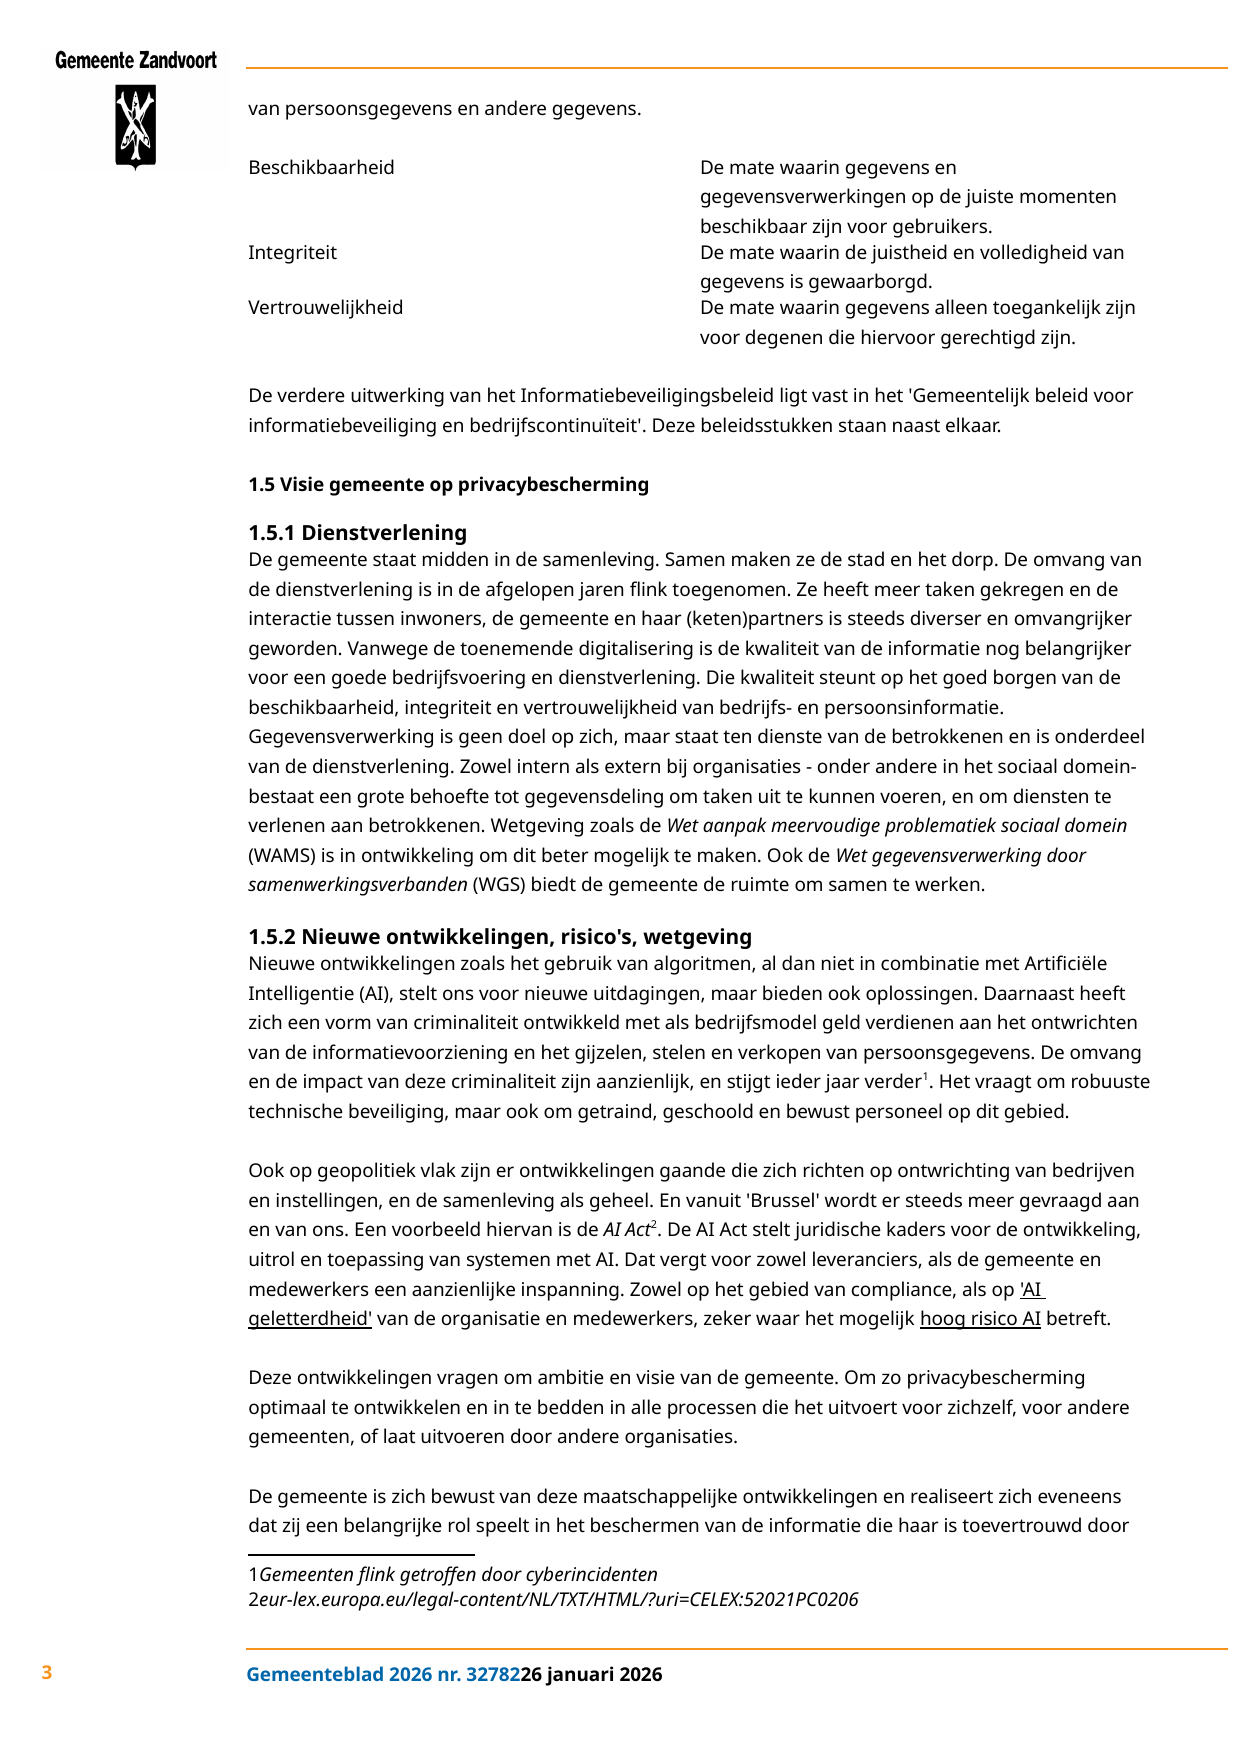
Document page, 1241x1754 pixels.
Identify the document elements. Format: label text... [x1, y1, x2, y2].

text 1.5.2 Nieuwe ontwikkelingen, risico's, wetgeving [248, 922, 1152, 950]
table_cell Vertrouwelijkheid [248, 294, 700, 349]
table_cell De mate waarin de juistheid en volledigheid van gegevens is gewaarborgd. [700, 239, 1152, 294]
table_header Beschikbaarheid [248, 154, 700, 239]
picture [41, 47, 231, 172]
text De gemeente is zich bewust van deze maatschappelijke ontwikkelingen en realiseert zich eveneens dat zij een belangrijke rol speelt in het beschermen van de informatie die haar is toevertrouwd door [248, 1483, 1152, 1538]
table_header De mate waarin gegevens en gegevensverwerkingen op de juiste momenten beschikbaar zijn voor gebruikers. [700, 154, 1152, 239]
text De verdere uitwerking van het Informatiebeveiligingsbeleid ligt vast in het 'Gemeentelijk beleid voor informatiebeveiliging en bedrijfscontinuïteit'. Deze beleidsstukken staan naast elkaar. [248, 382, 1152, 438]
text Nieuwe ontwikkelingen zoals het gebruik van algoritmen, al dan niet in combinatie met Artificiële Intelligentie (AI), stelt ons voor nieuwe uitdagingen, maar bieden ook oplossingen. Daarnaast heeft zich een vorm van criminaliteit ontwikkeld met als bedrijfsmodel geld verdienen aan het ontwrichten van de informatievoorziening en het gijzelen, stelen en verkopen van persoonsgegevens. De omvang en de impact van deze criminaliteit zijn aanzienlijk, en stijgt ieder jaar verder. Het vraagt om robuuste technische beveiliging, maar ook om getraind, geschoold en bewust personeel op dit gebied. [248, 950, 1152, 1124]
text 1.5.1 Dienstverlening [248, 518, 1152, 546]
text De gemeente staat midden in de samenleving. Samen maken ze de stad en het dorp. De omvang van de dienstverlening is in de afgelopen jaren flink toegenomen. Ze heeft meer taken gekregen en de interactie tussen inwoners, de gemeente en haar (keten)partners is steeds diverser en omvangrijker geworden. Vanwege de toenemende digitalisering is de kwaliteit van de informatie nog belangrijker voor een goede bedrijfsvoering en dienstverlening. Die kwaliteit steunt op het goed borgen van de beschikbaarheid, integriteit en vertrouwelijkheid van bedrijfs- en persoonsinformatie. Gegevensverwerking is geen doel op zich, maar staat ten dienste van de betrokkenen en is onderdeel van de dienstverlening. Zowel intern als extern bij organisaties - onder andere in het sociaal domein- bestaat een grote behoefte tot gegevensdeling om taken uit te kunnen voeren, en om diensten te verlenen aan betrokkenen. Wetgeving zoals de Wet aanpak meervoudige problematiek sociaal domein (WAMS) is in ontwikkeling om dit beter mogelijk te maken. Ook de Wet gegevensverwerking door samenwerkingsverbanden (WGS) biedt de gemeente de ruimte om samen te werken. [248, 546, 1152, 897]
text Ook op geopolitiek vlak zijn er ontwikkelingen gaande die zich richten op ontwrichting van bedrijven en instellingen, en de samenleving als geheel. En vanuit 'Brussel' wordt er steeds meer gevraagd aan en van ons. Een voorbeeld hiervan is de AI Act. De AI Act stelt juridische kaders voor de ontwikkeling, uitrol en toepassing van systemen met AI. Dat vergt voor zowel leveranciers, als de gemeente en medewerkers een aanzienlijke inspanning. Zowel op het gebied van compliance, als op 'AI geletterdheid' van de organisatie en medewerkers, zeker waar het mogelijk hoog risico AI betreft. [248, 1157, 1152, 1331]
text eur-lex.europa.eu/legal-content/NL/TXT/HTML/?uri=CELEX:52021PC0206 [248, 1586, 1152, 1612]
text Gemeenten flink getroffen door cyberincidenten [248, 1561, 1152, 1586]
table_cell Integriteit [248, 239, 700, 294]
text van persoonsgegevens en andere gegevens. [248, 95, 1152, 121]
table_cell De mate waarin gegevens alleen toegankelijk zijn voor degenen die hiervoor gerechtigd zijn. [700, 294, 1152, 349]
text Deze ontwikkelingen vragen om ambitie en visie van de gemeente. Om zo privacybescherming optimaal te ontwikkelen en in te bedden in alle processen die het uitvoert voor zichzelf, voor andere gemeenten, of laat uitvoeren door andere organisaties. [248, 1364, 1152, 1449]
text 1.5 Visie gemeente op privacybescherming [248, 471, 1152, 497]
